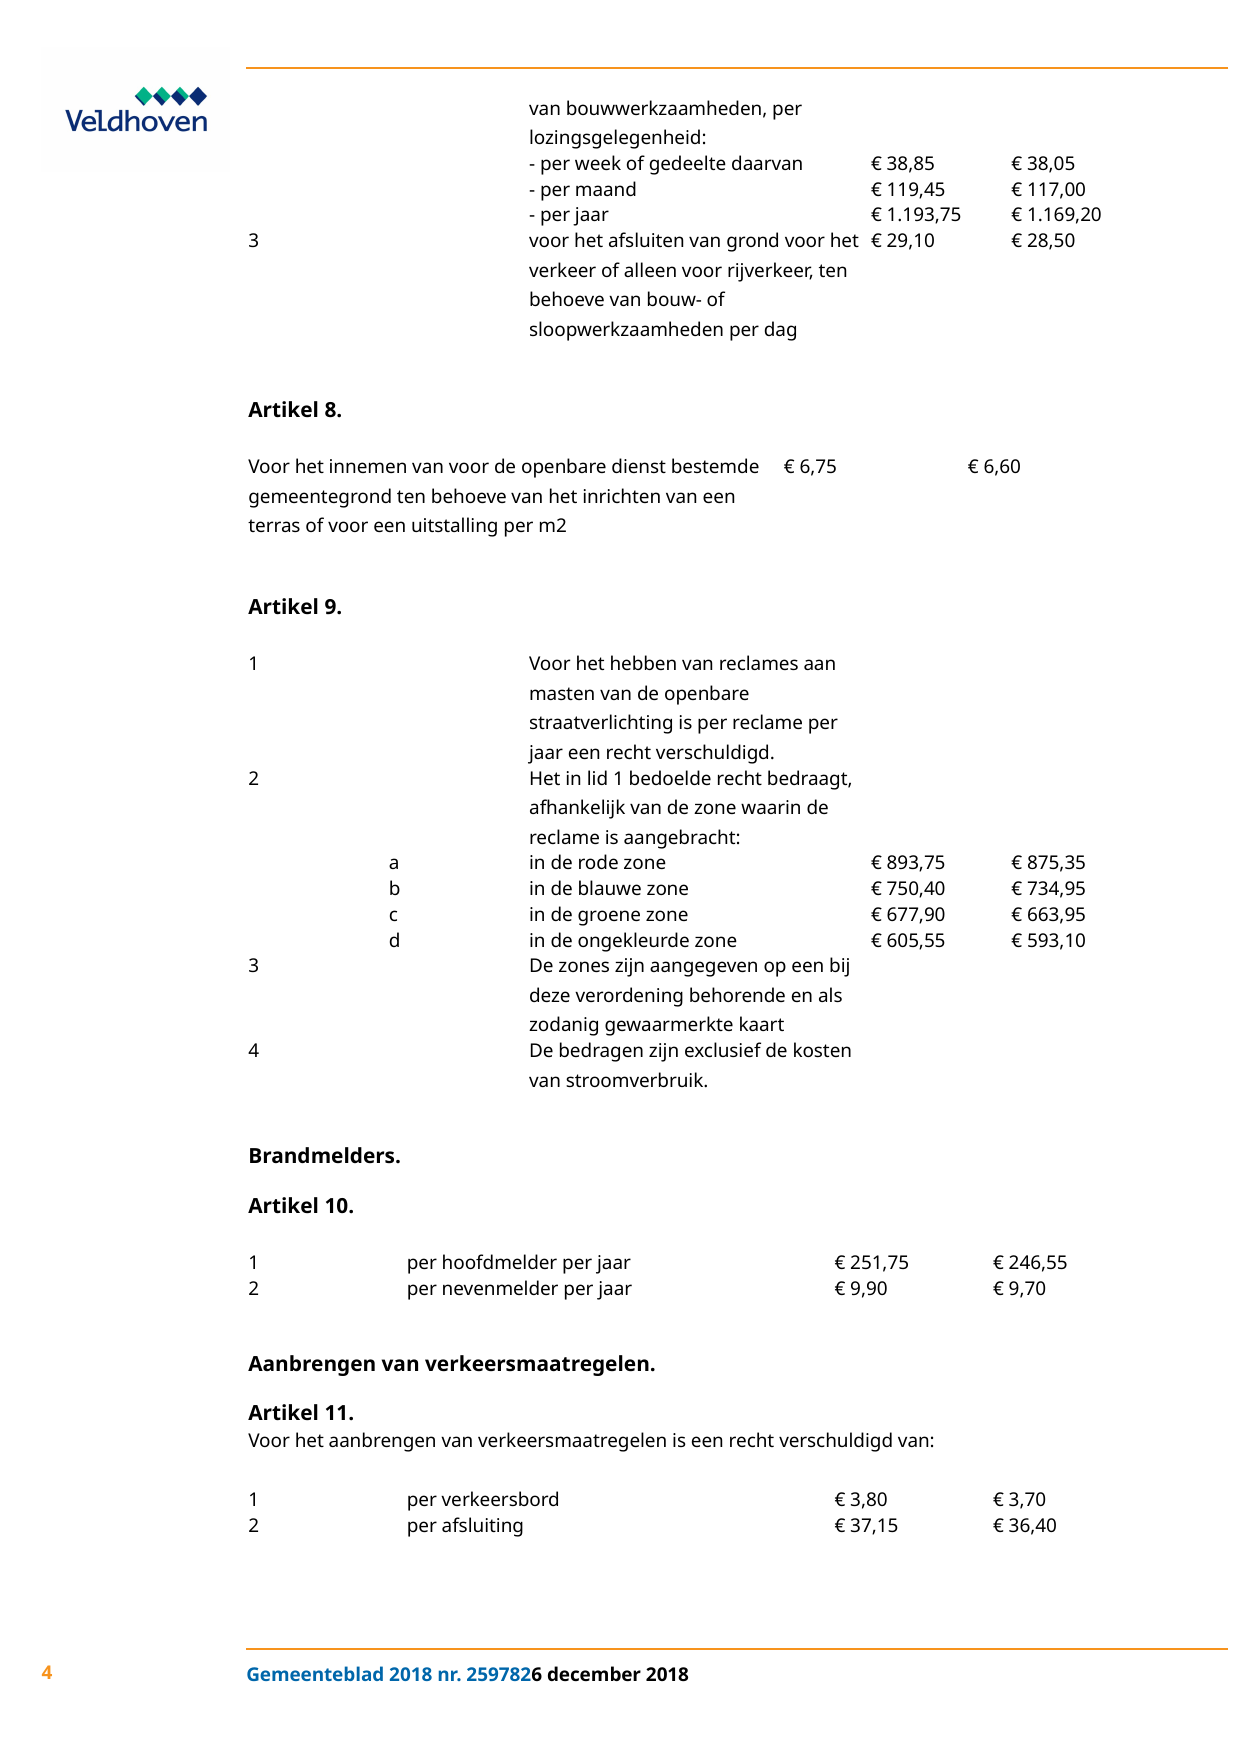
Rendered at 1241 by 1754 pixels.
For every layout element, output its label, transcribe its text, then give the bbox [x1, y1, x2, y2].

table_cell [871, 953, 1011, 1037]
table_cell € 9,90 [834, 1275, 993, 1300]
table_cell € 663,95 [1011, 901, 1152, 927]
table_cell 2 [248, 1275, 407, 1300]
table_cell a [389, 850, 529, 875]
table_cell c [389, 901, 529, 927]
table_cell [248, 176, 388, 202]
table_cell 3 [248, 953, 388, 1037]
table_cell [1011, 95, 1152, 150]
table_cell van bouwwerkzaamheden, per lozingsgelegenheid: [529, 95, 871, 150]
table_cell [1011, 953, 1152, 1037]
table_cell € 1.193,75 [871, 202, 1011, 227]
table_cell d [389, 927, 529, 952]
table_cell [389, 1038, 529, 1093]
table_cell voor het afsluiten van grond voor het verkeer of alleen voor rijverkeer, ten behoeve van bouw- of sloopwerkzaamheden per dag [529, 227, 871, 342]
table_cell Het in lid 1 bedoelde recht bedraagt, afhankelijk van de zone waarin de reclame is aangebracht: [529, 765, 871, 849]
text Artikel 8. [248, 395, 1152, 424]
table_header 1 [248, 1486, 407, 1512]
table_cell b [389, 875, 529, 901]
table_cell per nevenmelder per jaar [407, 1275, 834, 1300]
table_cell in de blauwe zone [529, 875, 871, 901]
text Aanbrengen van verkeersmaatregelen. [248, 1349, 1152, 1378]
table_header € 3,70 [993, 1486, 1152, 1512]
table_cell [248, 95, 388, 150]
table_cell [248, 875, 388, 901]
table_cell [871, 765, 1011, 849]
table_cell [871, 1038, 1011, 1093]
table_cell € 37,15 [834, 1512, 993, 1538]
table_header € 6,60 [968, 454, 1152, 538]
table_cell [1011, 1038, 1152, 1093]
table_cell € 38,85 [871, 150, 1011, 176]
table_cell € 28,50 [1011, 227, 1152, 342]
table_cell [248, 150, 388, 176]
table_cell [389, 95, 529, 150]
table_cell - per week of gedeelte daarvan [529, 150, 871, 176]
table_header 1 [248, 1249, 407, 1275]
text Artikel 9. [248, 592, 1152, 621]
picture [41, 47, 231, 172]
text Artikel 11. [248, 1398, 1152, 1427]
table_cell € 36,40 [993, 1512, 1152, 1538]
table_cell [1011, 765, 1152, 849]
table_header € 251,75 [834, 1249, 993, 1275]
table_header per verkeersbord [407, 1486, 834, 1512]
table_cell 3 [248, 227, 388, 342]
table_cell [389, 953, 529, 1037]
table_cell [871, 95, 1011, 150]
table_cell [248, 202, 388, 227]
table_cell € 677,90 [871, 901, 1011, 927]
table_cell De zones zijn aangegeven op een bij deze verordening behorende en als zodanig gewaarmerkte kaart [529, 953, 871, 1037]
table_header per hoofdmelder per jaar [407, 1249, 834, 1275]
text Brandmelders. [248, 1142, 1152, 1170]
table_cell € 750,40 [871, 875, 1011, 901]
table_cell € 593,10 [1011, 927, 1152, 952]
table_cell € 1.169,20 [1011, 202, 1152, 227]
table_header € 6,75 [784, 454, 968, 538]
text Voor het aanbrengen van verkeersmaatregelen is een recht verschuldigd van: [248, 1427, 1152, 1453]
table_cell [248, 927, 388, 952]
table_cell [389, 150, 529, 176]
table_cell [389, 227, 529, 342]
table_cell € 117,00 [1011, 176, 1152, 202]
table_cell in de ongekleurde zone [529, 927, 871, 952]
table_cell in de groene zone [529, 901, 871, 927]
table_cell € 875,35 [1011, 850, 1152, 875]
table_cell [248, 901, 388, 927]
table_header [871, 650, 1011, 765]
table_header € 246,55 [993, 1249, 1152, 1275]
table_cell € 893,75 [871, 850, 1011, 875]
table_header Voor het hebben van reclames aan masten van de openbare straatverlichting is per reclame per jaar een recht verschuldigd. [529, 650, 871, 765]
table_cell [389, 765, 529, 849]
table_cell - per maand [529, 176, 871, 202]
table_header 1 [248, 650, 388, 765]
table_cell € 29,10 [871, 227, 1011, 342]
table_header Voor het innemen van voor de openbare dienst bestemde gemeentegrond ten behoeve van het inrichten van een terras of voor een uitstalling per m2 [248, 454, 784, 538]
table_cell € 9,70 [993, 1275, 1152, 1300]
table_cell - per jaar [529, 202, 871, 227]
text Artikel 10. [248, 1191, 1152, 1219]
table_cell in de rode zone [529, 850, 871, 875]
table_cell [389, 176, 529, 202]
table_header [389, 650, 529, 765]
table_header [1011, 650, 1152, 765]
table_cell € 119,45 [871, 176, 1011, 202]
table_cell € 605,55 [871, 927, 1011, 952]
table_cell 2 [248, 1512, 407, 1538]
table_cell € 734,95 [1011, 875, 1152, 901]
table_cell [248, 850, 388, 875]
table_header € 3,80 [834, 1486, 993, 1512]
table_cell € 38,05 [1011, 150, 1152, 176]
table_cell [389, 202, 529, 227]
table_cell De bedragen zijn exclusief de kosten van stroomverbruik. [529, 1038, 871, 1093]
table_cell per afsluiting [407, 1512, 834, 1538]
table_cell 2 [248, 765, 388, 849]
table_cell 4 [248, 1038, 388, 1093]
